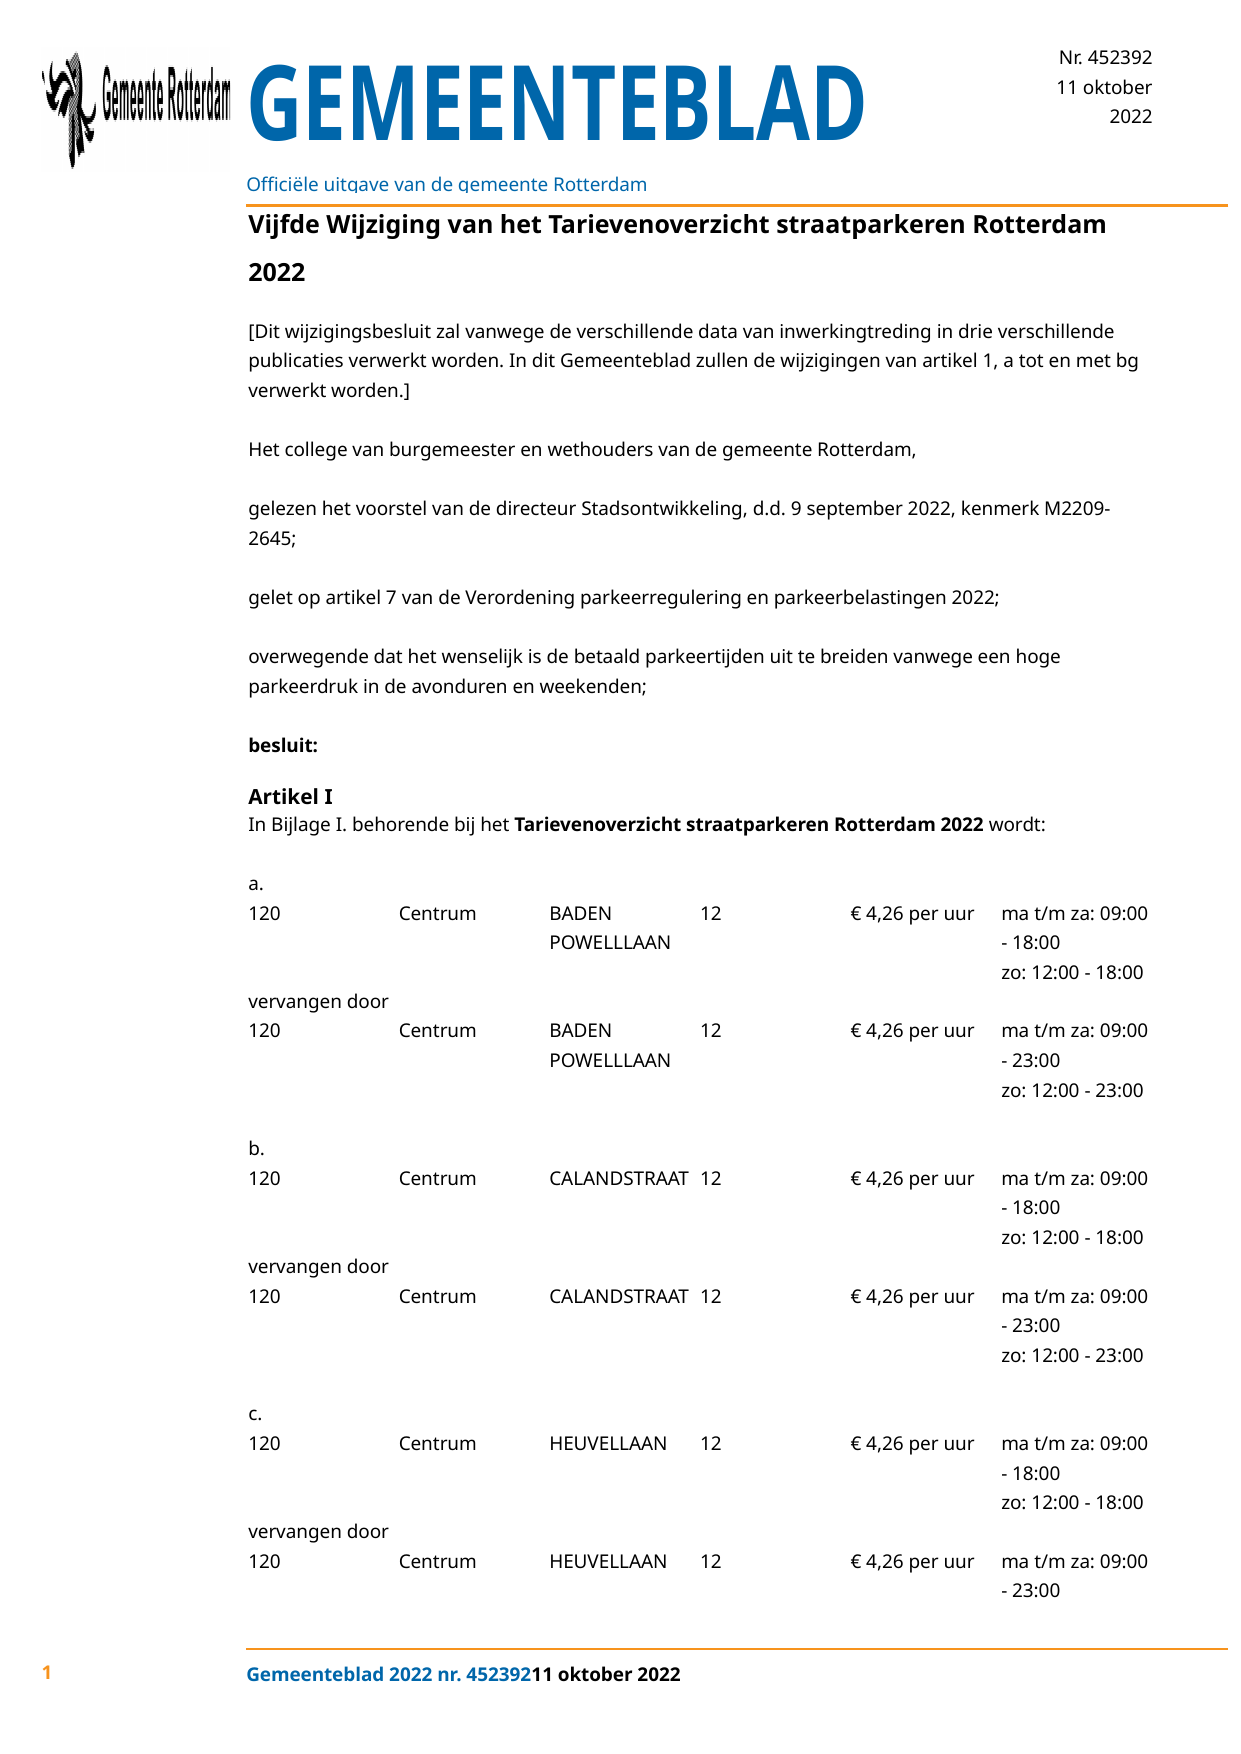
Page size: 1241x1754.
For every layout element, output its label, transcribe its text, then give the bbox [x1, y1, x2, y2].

table_header 120 [248, 1283, 398, 1368]
text b. [248, 1135, 1152, 1161]
table_header Centrum [399, 1018, 549, 1102]
table_header ma t/m za: 09:00 - 18:00 zo: 12:00 - 18:00 [1001, 1430, 1152, 1515]
text gelet op artikel 7 van de Verordening parkeerregulering en parkeerbelastingen 2022; [248, 584, 1152, 610]
table_header 120 [248, 1548, 398, 1603]
table_header 12 [700, 1430, 850, 1515]
text besluit: [248, 732, 1152, 758]
table_header Centrum [399, 1430, 549, 1515]
text vervangen door [248, 1518, 1152, 1544]
table_header ma t/m za: 09:00 - 18:00 zo: 12:00 - 18:00 [1001, 1165, 1152, 1250]
table_header 12 [700, 1018, 850, 1102]
table_header 12 [700, 1165, 850, 1250]
table_header HEUVELLAAN [549, 1430, 700, 1515]
table_header ma t/m za: 09:00 - 18:00 zo: 12:00 - 18:00 [1001, 900, 1152, 985]
text vervangen door [248, 988, 1152, 1014]
text c. [248, 1401, 1152, 1426]
table_header CALANDSTRAAT [549, 1165, 700, 1250]
table_header 12 [700, 1283, 850, 1368]
table_header Centrum [399, 1283, 549, 1368]
table_header ma t/m za: 09:00 - 23:00 zo: 12:00 - 23:00 [1001, 1018, 1152, 1102]
text [Dit wijzigingsbesluit zal vanwege de verschillende data van inwerkingtreding in drie verschillende publicaties verwerkt worden. In dit Gemeenteblad zullen de wijzigingen van artikel 1, a tot en met bg verwerkt worden.] [248, 318, 1152, 403]
table_header € 4,26 per uur [850, 1165, 1001, 1250]
table_header ma t/m za: 09:00 - 23:00 [1001, 1548, 1152, 1603]
table_header Centrum [399, 900, 549, 985]
text vervangen door [248, 1253, 1152, 1279]
picture [41, 47, 231, 172]
table_header € 4,26 per uur [850, 1283, 1001, 1368]
text Het college van burgemeester en wethouders van de gemeente Rotterdam, [248, 436, 1152, 462]
text overwegende dat het wenselijk is de betaald parkeertijden uit te breiden vanwege een hoge parkeerdruk in de avonduren en weekenden; [248, 643, 1152, 699]
table_header € 4,26 per uur [850, 1548, 1001, 1603]
table_header € 4,26 per uur [850, 1430, 1001, 1515]
text In Bijlage I. behorende bij het Tarievenoverzicht straatparkeren Rotterdam 2022 wordt: [248, 811, 1152, 837]
table_header 120 [248, 900, 398, 985]
table_header Centrum [399, 1548, 549, 1603]
table_header Centrum [399, 1165, 549, 1250]
table_header HEUVELLAAN [549, 1548, 700, 1603]
table_header 12 [700, 1548, 850, 1603]
text a. [248, 870, 1152, 896]
table_header € 4,26 per uur [850, 900, 1001, 985]
table_header 120 [248, 1165, 398, 1250]
table_header € 4,26 per uur [850, 1018, 1001, 1102]
table_header 12 [700, 900, 850, 985]
text Vijfde Wijziging van het Tarievenoverzicht straatparkeren Rotterdam 2022 [248, 207, 1152, 288]
text gelezen het voorstel van de directeur Stadsontwikkeling, d.d. 9 september 2022, kenmerk M2209-2645; [248, 495, 1152, 551]
table_header BADEN POWELLLAAN [549, 900, 700, 985]
table_header BADEN POWELLLAAN [549, 1018, 700, 1102]
table_header CALANDSTRAAT [549, 1283, 700, 1368]
table_header 120 [248, 1430, 398, 1515]
table_header ma t/m za: 09:00 - 23:00 zo: 12:00 - 23:00 [1001, 1283, 1152, 1368]
table_header 120 [248, 1018, 398, 1102]
text Artikel I [248, 782, 1152, 811]
